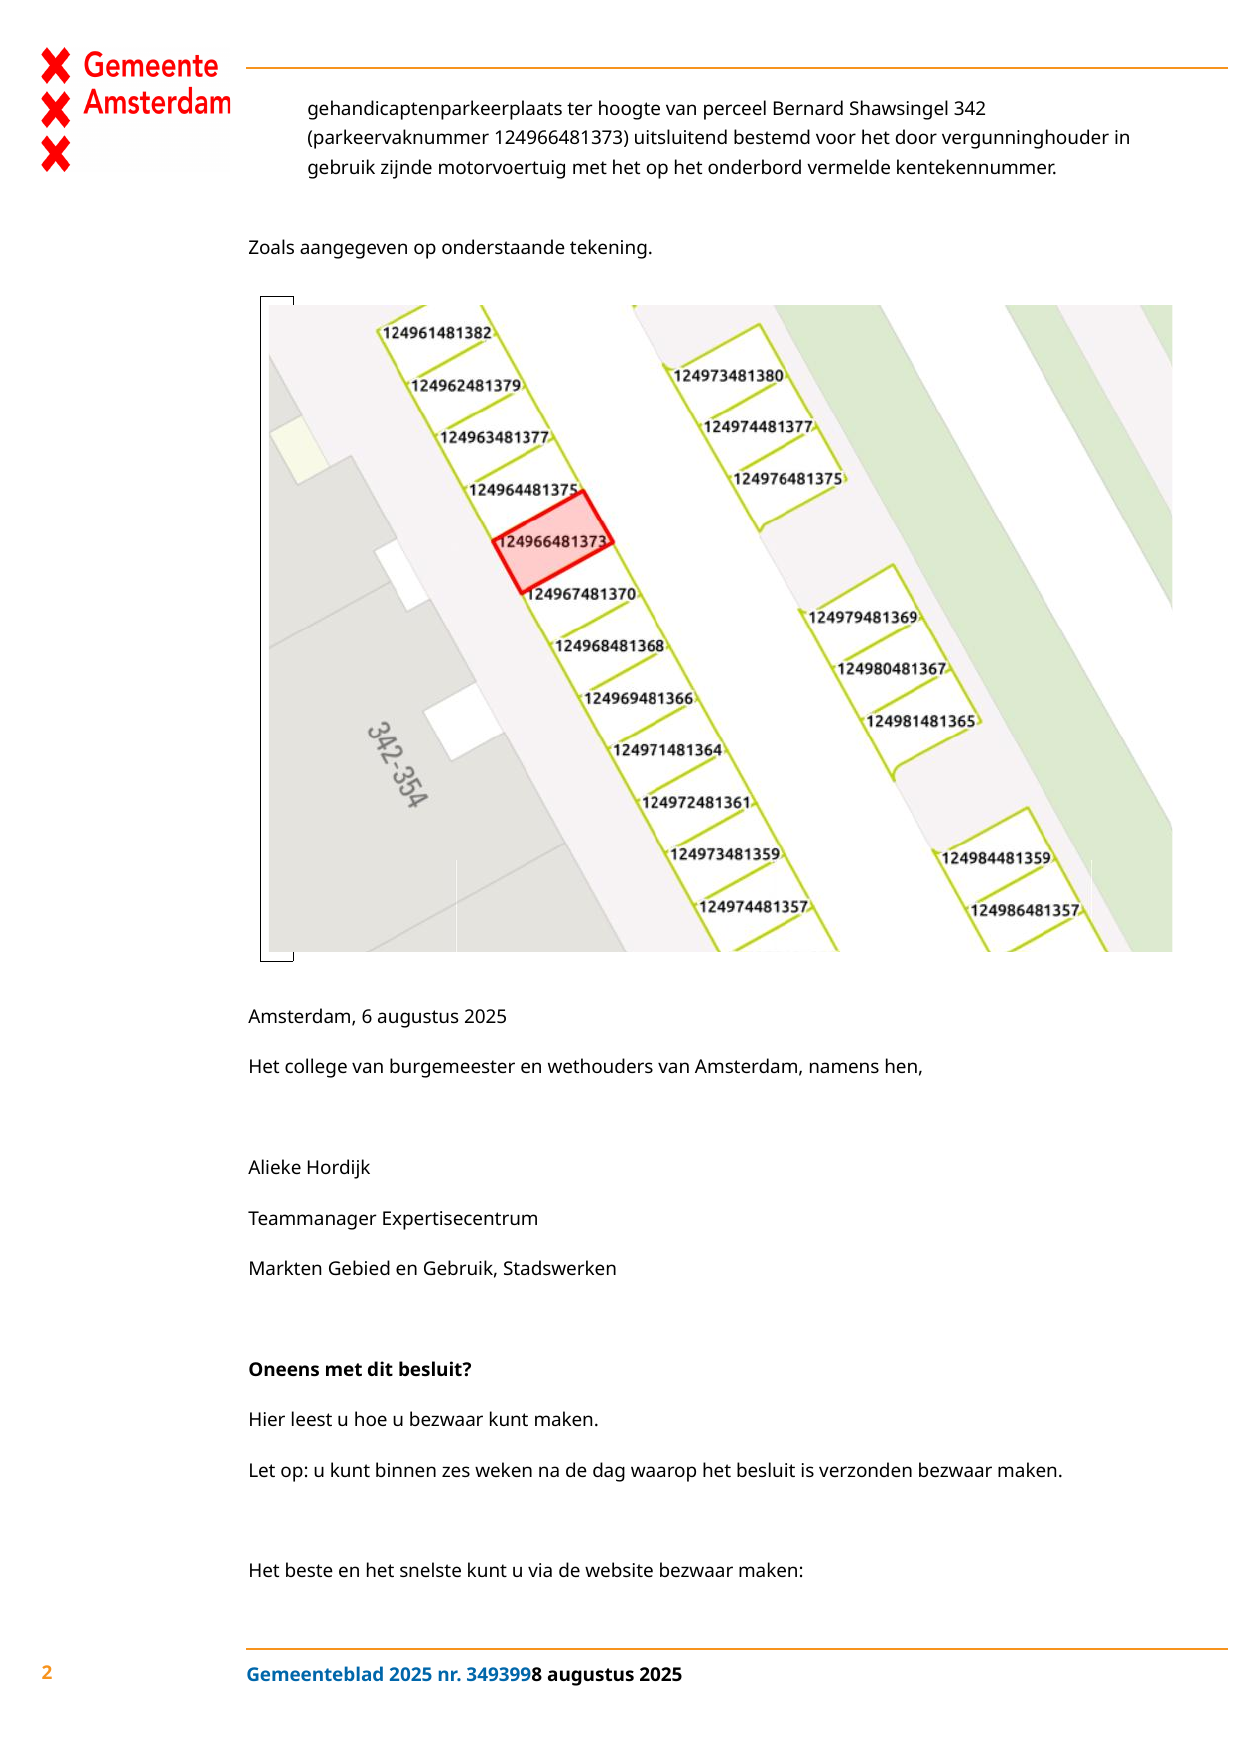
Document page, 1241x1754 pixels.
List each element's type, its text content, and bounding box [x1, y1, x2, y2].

list gehandicaptenparkeerplaats ter hoogte van perceel Bernard Shawsingel 342 (parkeervaknummer 124966481373) uitsluitend bestemd voor het door vergunninghouder in gebruik zijnde motorvoertuig met het op het onderbord vermelde kentekennummer. [248, 95, 1152, 180]
text Het college van burgemeester en wethouders van Amsterdam, namens hen, [248, 1053, 1152, 1079]
text Let op: u kunt binnen zes weken na de dag waarop het besluit is verzonden bezwaar maken. [248, 1457, 1152, 1482]
text Hier leest u hoe u bezwaar kunt maken. [248, 1406, 1152, 1432]
text Teammanager Expertisecentrum [248, 1205, 1152, 1230]
text Zoals aangegeven op onderstaande tekening. [248, 234, 1152, 260]
text Alieke Hordijk [248, 1154, 1152, 1180]
text Markten Gebied en Gebruik, Stadswerken [248, 1255, 1152, 1281]
picture [41, 47, 231, 172]
text Oneens met dit besluit? [248, 1356, 1152, 1382]
text Het beste en het snelste kunt u via de website bezwaar maken: [248, 1558, 1152, 1583]
text Amsterdam, 6 augustus 2025 [248, 1003, 1152, 1029]
picture [268, 305, 1173, 952]
